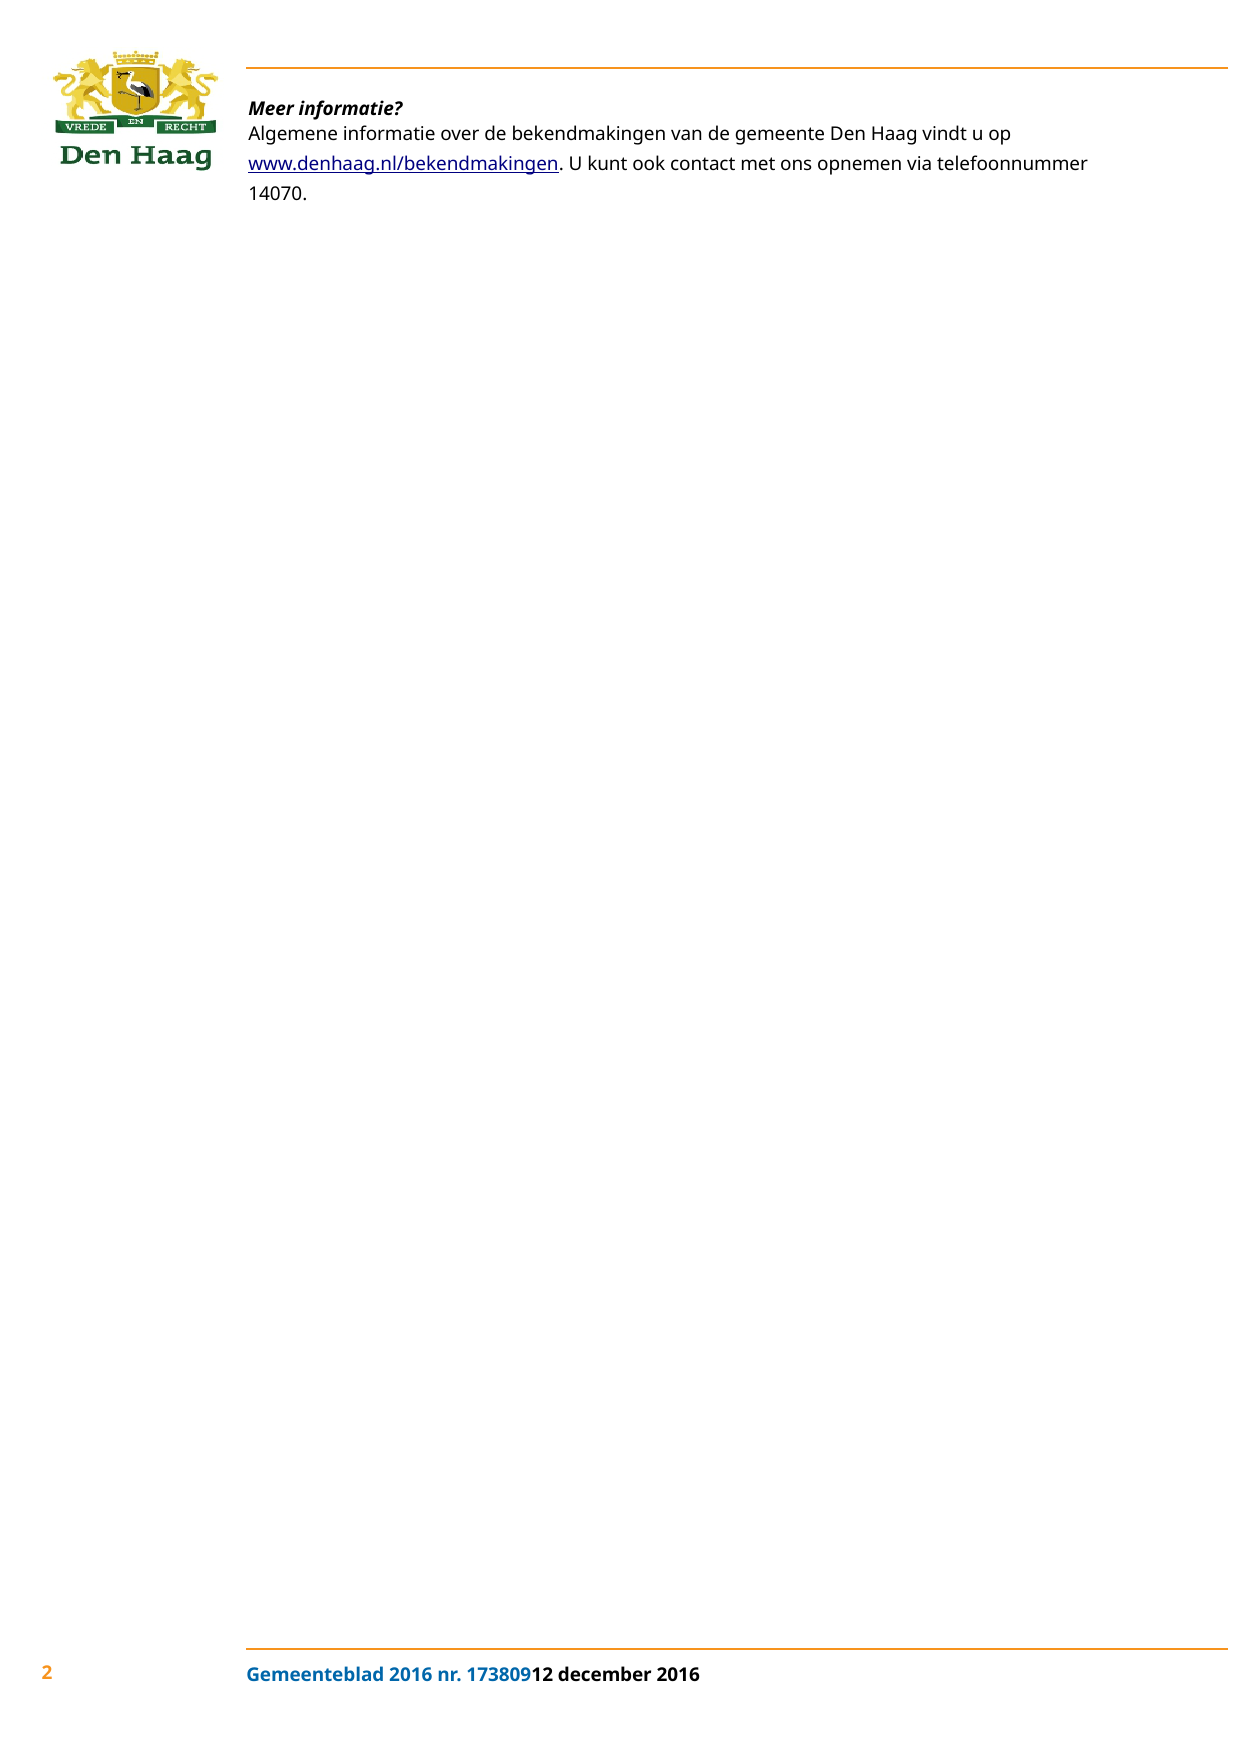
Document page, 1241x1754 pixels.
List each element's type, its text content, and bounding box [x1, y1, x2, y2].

text Meer informatie? [248, 95, 1152, 121]
picture [41, 47, 231, 172]
text Algemene informatie over de bekendmakingen van de gemeente Den Haag vindt u op www.denhaag.nl/bekendmakingen. U kunt ook contact met ons opnemen via telefoonnummer 14070. [248, 121, 1152, 205]
